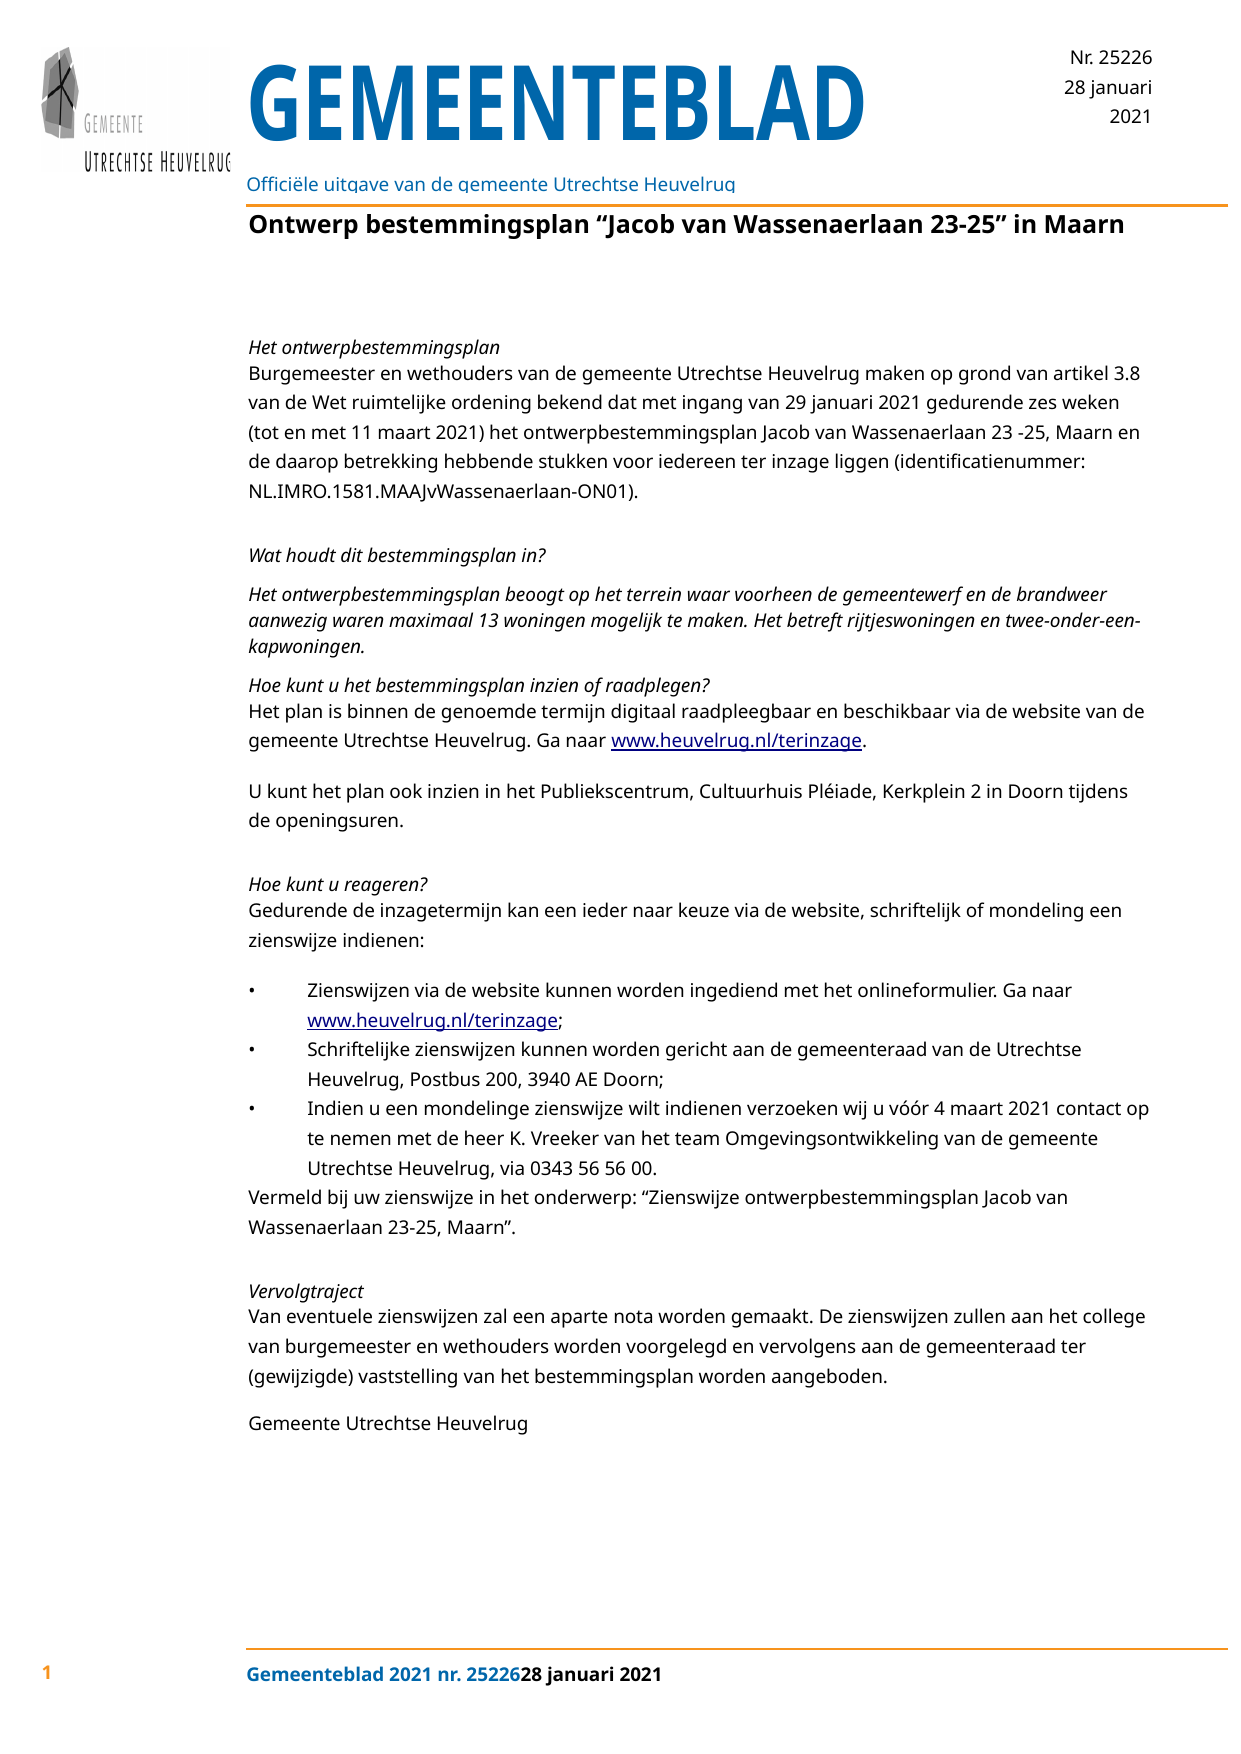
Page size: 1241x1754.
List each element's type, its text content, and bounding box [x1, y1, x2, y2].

text Vermeld bij uw zienswijze in het onderwerp: “Zienswijze ontwerpbestemmingsplan Jacob van Wassenaerlaan 23-25, Maarn”. [248, 1184, 1152, 1240]
text Gedurende de inzagetermijn kan een ieder naar keuze via de website, schriftelijk of mondeling een zienswijze indienen: [248, 897, 1152, 953]
text Vervolgtraject [248, 1278, 1152, 1304]
list Zienswijzen via de website kunnen worden ingediend met het onlineformulier. Ga naar www.heuvelrug.nl/terinzage; [248, 977, 1152, 1033]
text Burgemeester en wethouders van de gemeente Utrechtse Heuvelrug maken op grond van artikel 3.8 van de Wet ruimtelijke ordening bekend dat met ingang van 29 januari 2021 gedurende zes weken (tot en met 11 maart 2021) het ontwerpbestemmingsplan Jacob van Wassenaerlaan 23 -25, Maarn en de daarop betrekking hebbende stukken voor iedereen ter inzage liggen (identificatienummer: NL.IMRO.1581.MAAJvWassenaerlaan-ON01). [248, 360, 1152, 504]
text Het plan is binnen de genoemde termijn digitaal raadpleegbaar en beschikbaar via de website van de gemeente Utrechtse Heuvelrug. Ga naar www.heuvelrug.nl/terinzage. [248, 698, 1152, 753]
text Het ontwerpbestemmingsplan [248, 334, 1152, 360]
list Schriftelijke zienswijzen kunnen worden gericht aan de gemeenteraad van de Utrechtse Heuvelrug, Postbus 200, 3940 AE Doorn; [248, 1036, 1152, 1092]
text Hoe kunt u reageren? [248, 872, 1152, 897]
text Ontwerp bestemmingsplan “Jacob van Wassenaerlaan 23-25” in Maarn [248, 207, 1152, 241]
text Het ontwerpbestemmingsplan beoogt op het terrein waar voorheen de gemeentewerf en de brandweer aanwezig waren maximaal 13 woningen mogelijk te maken. Het betreft rijtjeswoningen en twee-onder-een-kapwoningen. [248, 582, 1152, 659]
picture [41, 47, 231, 172]
text Van eventuele zienswijzen zal een aparte nota worden gemaakt. De zienswijzen zullen aan het college van burgemeester en wethouders worden voorgelegd en vervolgens aan de gemeenteraad ter (gewijzigde) vaststelling van het bestemmingsplan worden aangeboden. [248, 1304, 1152, 1388]
text Wat houdt dit bestemmingsplan in? [248, 542, 1152, 568]
text Hoe kunt u het bestemmingsplan inzien of raadplegen? [248, 672, 1152, 698]
list Indien u een mondelinge zienswijze wilt indienen verzoeken wij u vóór 4 maart 2021 contact op te nemen met de heer K. Vreeker van het team Omgevingsontwikkeling van de gemeente Utrechtse Heuvelrug, via 0343 56 56 00. [248, 1096, 1152, 1181]
text U kunt het plan ook inzien in het Publiekscentrum, Cultuurhuis Pléiade, Kerkplein 2 in Doorn tijdens de openingsuren. [248, 778, 1152, 833]
text Gemeente Utrechtse Heuvelrug [248, 1411, 1152, 1436]
